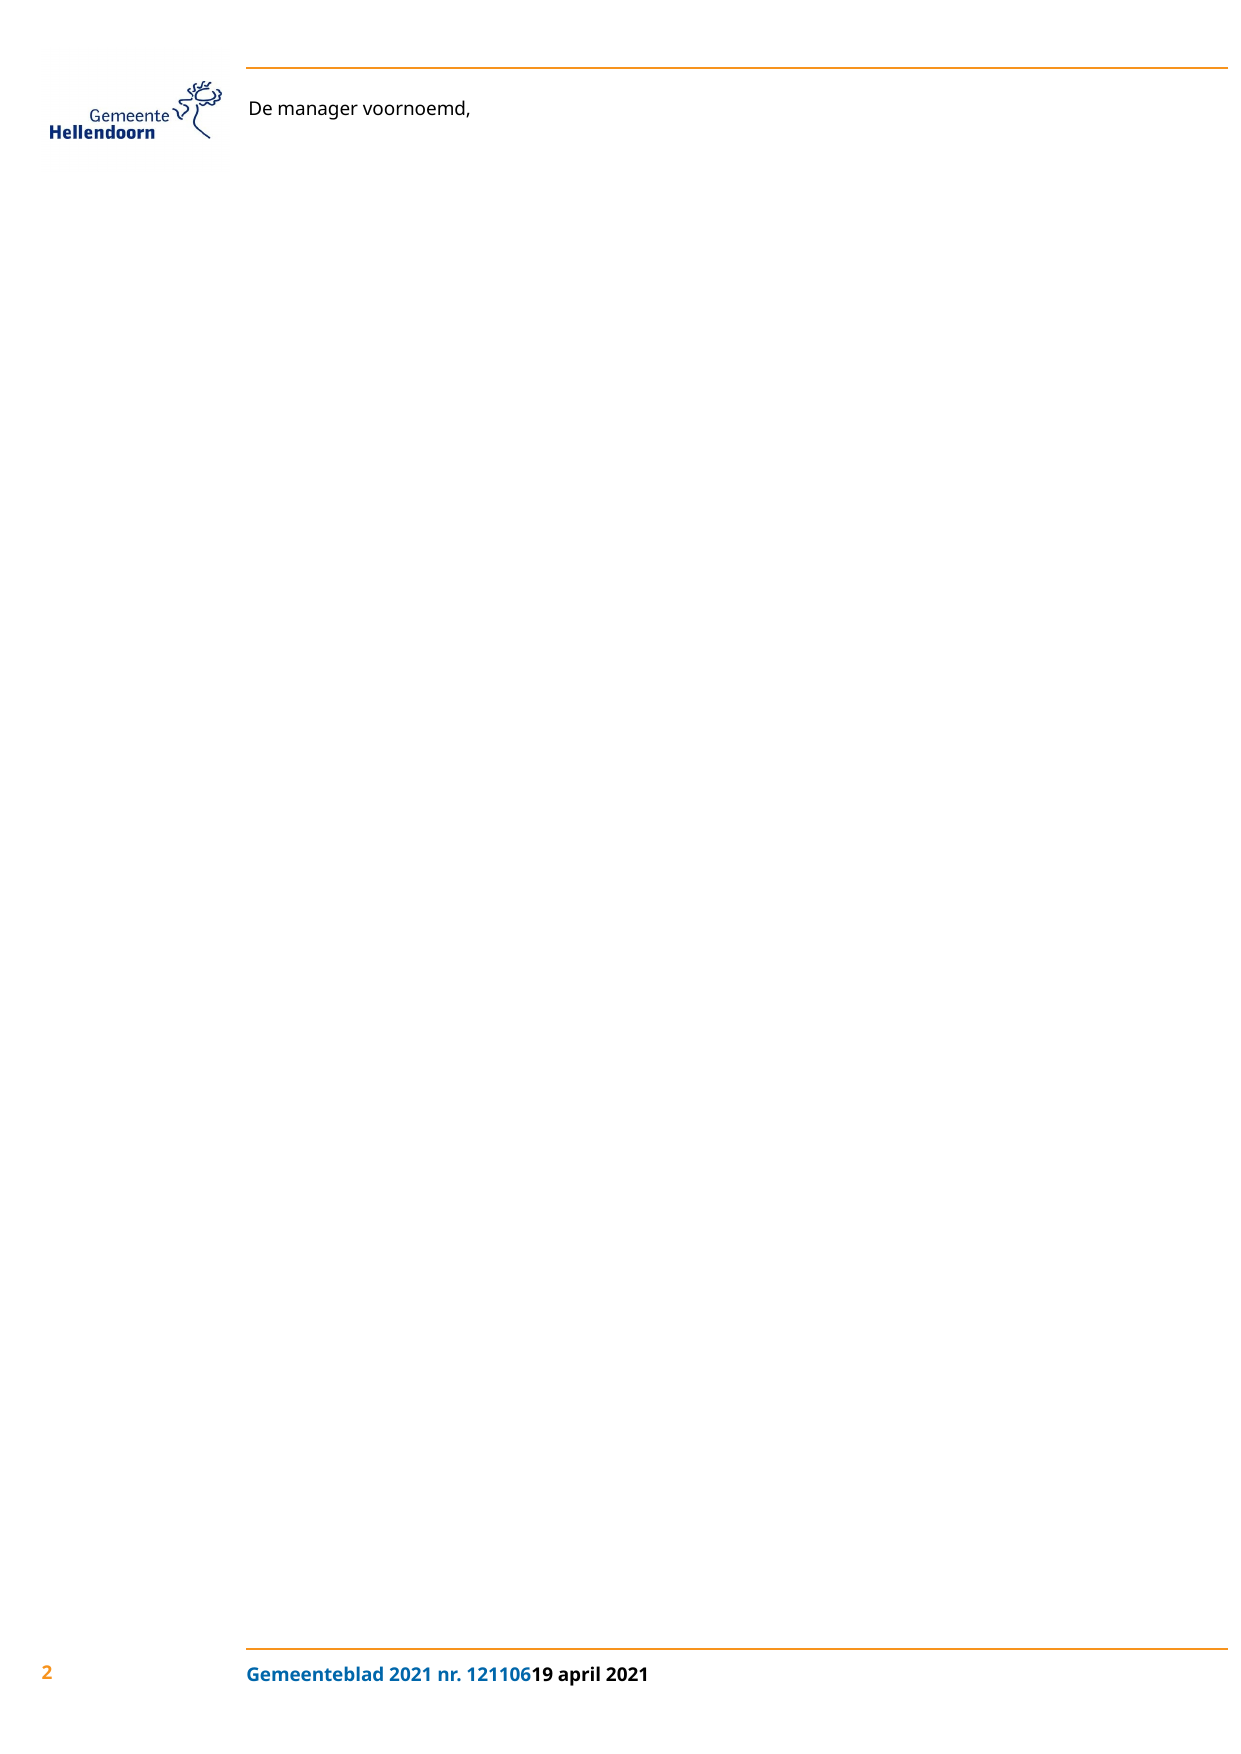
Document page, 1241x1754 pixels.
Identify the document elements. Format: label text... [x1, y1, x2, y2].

picture [41, 47, 231, 172]
text De manager voornoemd, [248, 95, 1152, 121]
